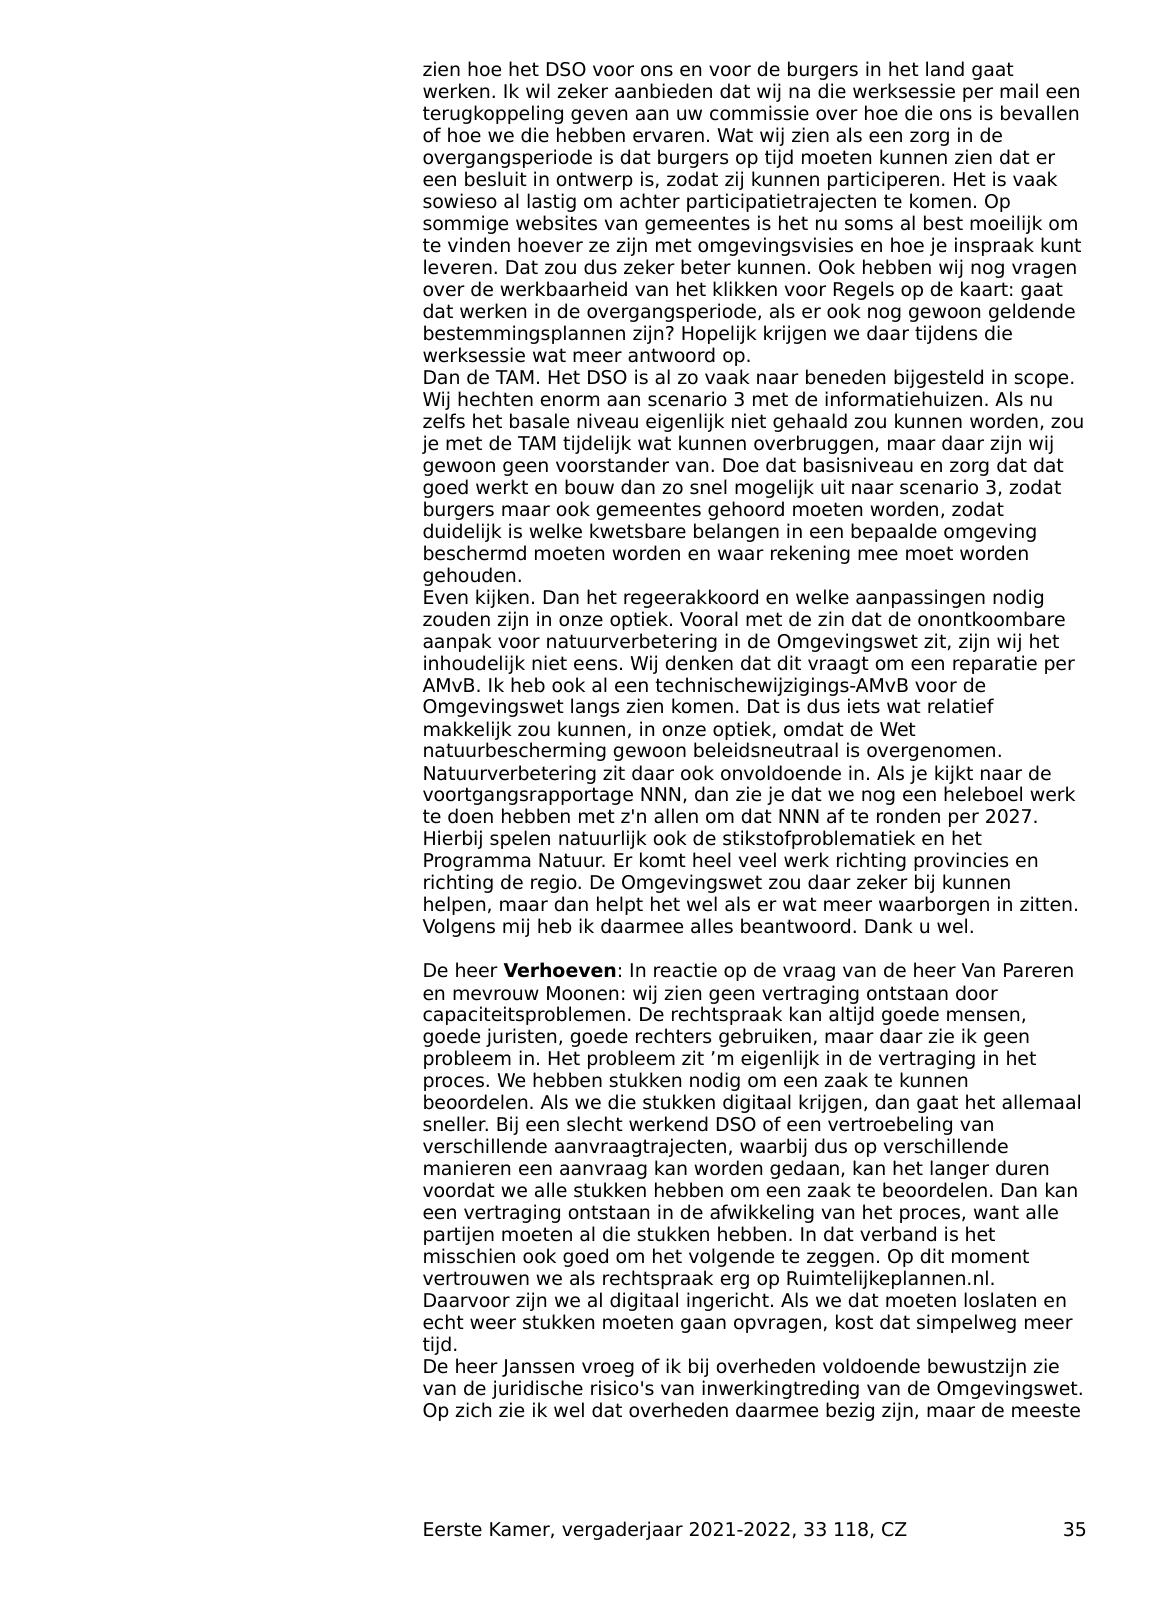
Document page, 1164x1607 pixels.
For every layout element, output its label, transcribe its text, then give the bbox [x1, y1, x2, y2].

text Dan de TAM. Het DSO is al zo vaak naar beneden bijgesteld in scope. Wij hechten enorm aan scenario 3 met de informatiehuizen. Als nu zelfs het basale niveau eigenlijk niet gehaald zou kunnen worden, zou je met de TAM tijdelijk wat kunnen overbruggen, maar daar zijn wij gewoon geen voorstander van. Doe dat basisniveau en zorg dat dat goed werkt en bouw dan zo snel mogelijk uit naar scenario 3, zodat burgers maar ook gemeentes gehoord moeten worden, zodat duidelijk is welke kwetsbare belangen in een bepaalde omgeving beschermd moeten worden en waar rekening mee moet worden gehouden. [422, 367, 1087, 587]
text De heer Verhoeven: In reactie op de vraag van de heer Van Pareren en mevrouw Moonen: wij zien geen vertraging ontstaan door capaciteitsproblemen. De rechtspraak kan altijd goede mensen, goede juristen, goede rechters gebruiken, maar daar zie ik geen probleem in. Het probleem zit ’m eigenlijk in de vertraging in het proces. We hebben stukken nodig om een zaak te kunnen beoordelen. Als we die stukken digitaal krijgen, dan gaat het allemaal sneller. Bij een slecht werkend DSO of een vertroebeling van verschillende aanvraagtrajecten, waarbij dus op verschillende manieren een aanvraag kan worden gedaan, kan het langer duren voordat we alle stukken hebben om een zaak te beoordelen. Dan kan een vertraging ontstaan in de afwikkeling van het proces, want alle partijen moeten al die stukken hebben. In dat verband is het misschien ook goed om het volgende te zeggen. Op dit moment vertrouwen we als rechtspraak erg op Ruimtelijkeplannen.nl. Daarvoor zijn we al digitaal ingericht. Als we dat moeten loslaten en echt weer stukken moeten gaan opvragen, kost dat simpelweg meer tijd. [422, 960, 1087, 1356]
text zien hoe het DSO voor ons en voor de burgers in het land gaat werken. Ik wil zeker aanbieden dat wij na die werksessie per mail een terugkoppeling geven aan uw commissie over hoe die ons is bevallen of hoe we die hebben ervaren. Wat wij zien als een zorg in de overgangsperiode is dat burgers op tijd moeten kunnen zien dat er een besluit in ontwerp is, zodat zij kunnen participeren. Het is vaak sowieso al lastig om achter participatietrajecten te komen. Op sommige websites van gemeentes is het nu soms al best moeilijk om te vinden hoever ze zijn met omgevingsvisies en hoe je inspraak kunt leveren. Dat zou dus zeker beter kunnen. Ook hebben wij nog vragen over de werkbaarheid van het klikken voor Regels op de kaart: gaat dat werken in de overgangsperiode, als er ook nog gewoon geldende bestemmingsplannen zijn? Hopelijk krijgen we daar tijdens die werksessie wat meer antwoord op. [422, 59, 1087, 367]
text Volgens mij heb ik daarmee alles beantwoord. Dank u wel. [422, 916, 1087, 938]
text De heer Janssen vroeg of ik bij overheden voldoende bewustzijn zie van de juridische risico's van inwerkingtreding van de Omgevingswet. Op zich zie ik wel dat overheden daarmee bezig zijn, maar de meeste [422, 1356, 1087, 1422]
text Even kijken. Dan het regeerakkoord en welke aanpassingen nodig zouden zijn in onze optiek. Vooral met de zin dat de onontkoombare aanpak voor natuurverbetering in de Omgevingswet zit, zijn wij het inhoudelijk niet eens. Wij denken dat dit vraagt om een reparatie per AMvB. Ik heb ook al een technischewijzigings-AMvB voor de Omgevingswet langs zien komen. Dat is dus iets wat relatief makkelijk zou kunnen, in onze optiek, omdat de Wet natuurbescherming gewoon beleidsneutraal is overgenomen. Natuurverbetering zit daar ook onvoldoende in. Als je kijkt naar de voortgangsrapportage NNN, dan zie je dat we nog een heleboel werk te doen hebben met z'n allen om dat NNN af te ronden per 2027. Hierbij spelen natuurlijk ook de stikstofproblematiek en het Programma Natuur. Er komt heel veel werk richting provincies en richting de regio. De Omgevingswet zou daar zeker bij kunnen helpen, maar dan helpt het wel als er wat meer waarborgen in zitten. [422, 587, 1087, 916]
